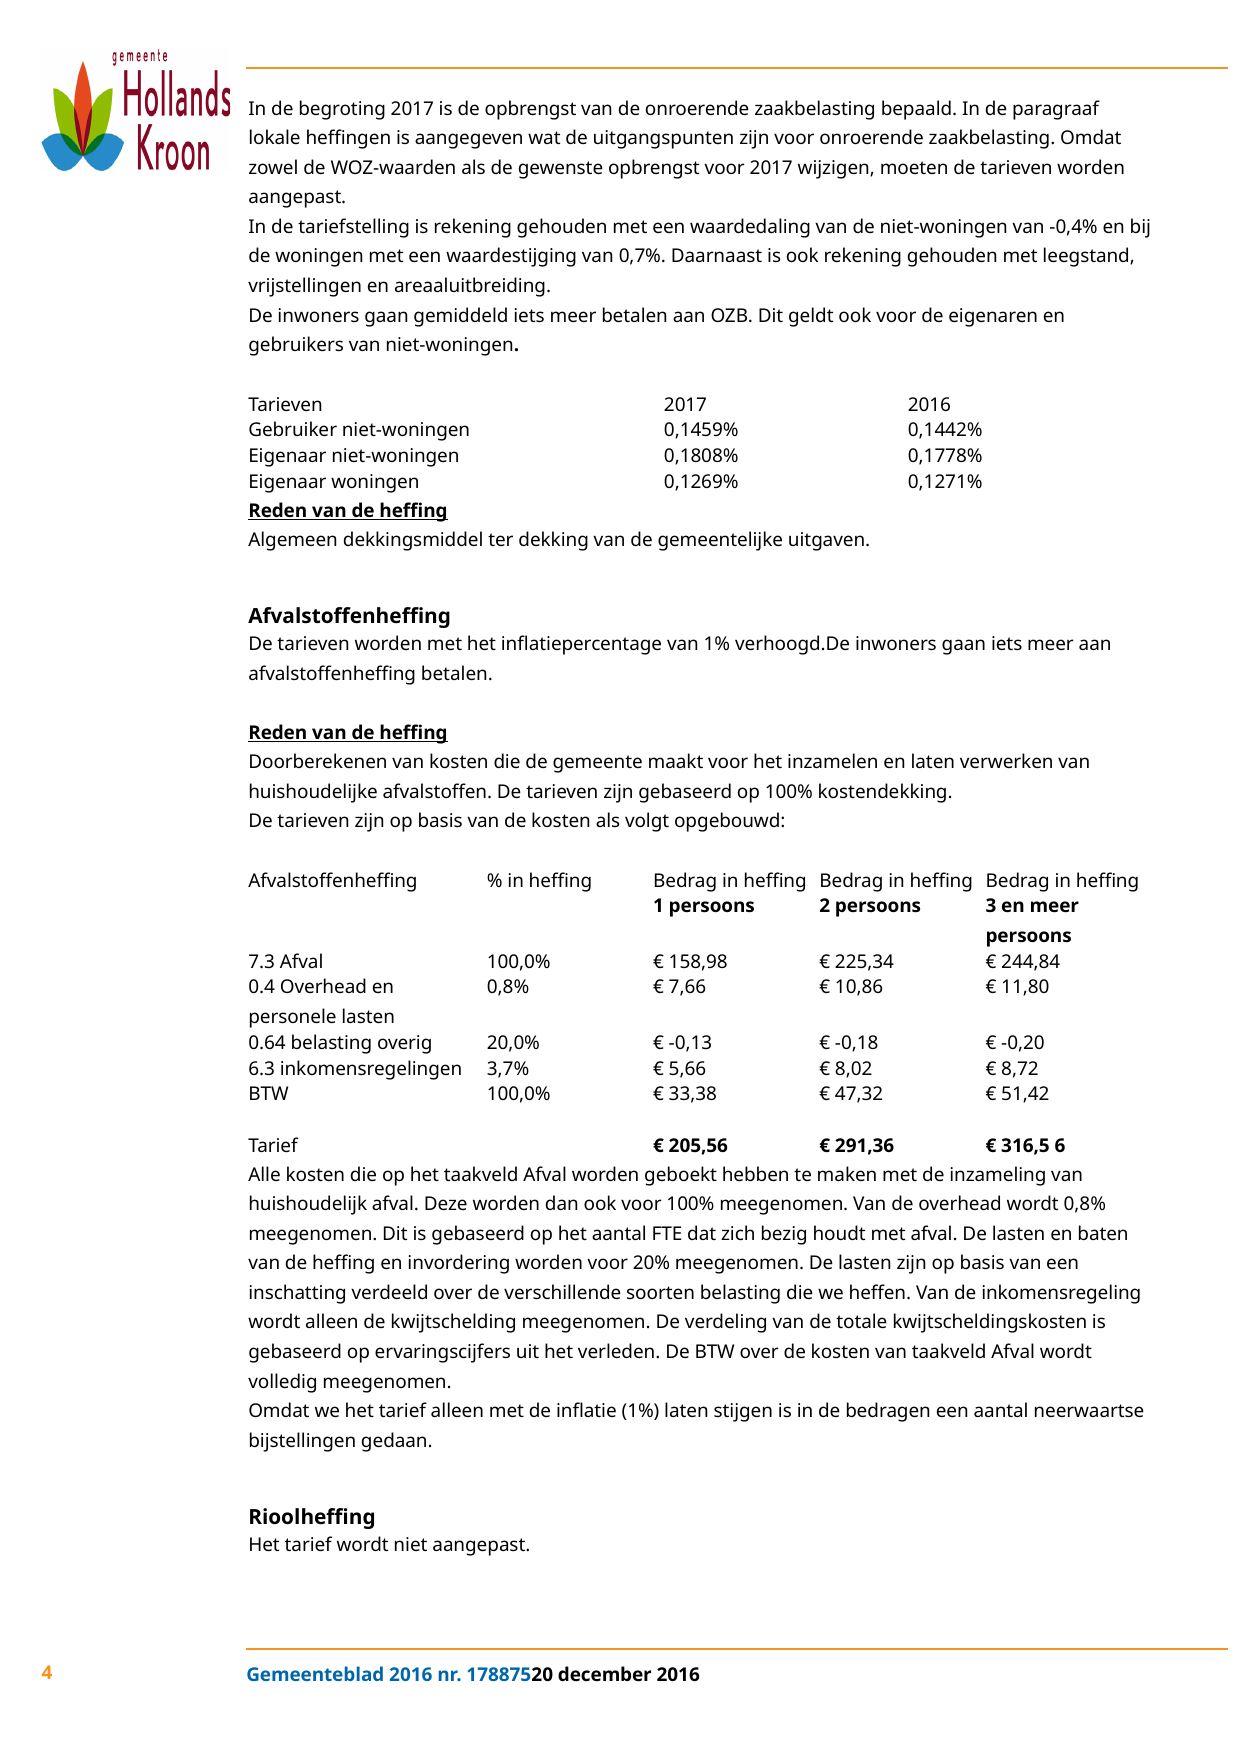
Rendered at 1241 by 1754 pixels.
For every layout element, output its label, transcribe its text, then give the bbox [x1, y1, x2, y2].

table_cell 3,7% [487, 1055, 653, 1080]
table_cell Eigenaar niet-woningen [248, 442, 664, 468]
text Het tarief wordt niet aangepast. [248, 1531, 1152, 1556]
table_cell 100,0% [487, 1080, 653, 1106]
table_cell 6.3 inkomensregelingen [248, 1055, 487, 1080]
table_cell 0.4 Overhead en personele lasten [248, 974, 487, 1029]
text De tarieven worden met het inflatiepercentage van 1% verhoogd.De inwoners gaan iets meer aan afvalstoffenheffing betalen. [248, 630, 1152, 685]
table_cell € 7,66 [653, 974, 819, 1029]
table_cell € -0,13 [653, 1029, 819, 1055]
table_cell 2 persoons [819, 893, 985, 948]
table_cell Tarief [248, 1132, 487, 1158]
table_cell [985, 1106, 1152, 1132]
table_cell [248, 893, 487, 948]
table_header Bedrag in heffing [985, 867, 1152, 893]
table_cell € 5,66 [653, 1055, 819, 1080]
table_cell € 291,36 [819, 1132, 985, 1158]
table_cell 3 en meer persoons [985, 893, 1152, 948]
table_cell € 225,34 [819, 948, 985, 974]
text Omdat we het tarief alleen met de inflatie (1%) laten stijgen is in de bedragen een aantal neerwaartse bijstellingen gedaan. [248, 1397, 1152, 1453]
table_cell € 244,84 [985, 948, 1152, 974]
table_cell BTW [248, 1080, 487, 1106]
table_cell € -0,20 [985, 1029, 1152, 1055]
text In de tariefstelling is rekening gehouden met een waardedaling van de niet-woningen van -0,4% en bij de woningen met een waardestijging van 0,7%. Daarnaast is ook rekening gehouden met leegstand, vrijstellingen en areaaluitbreiding. [248, 213, 1152, 298]
table_cell 0.64 belasting overig [248, 1029, 487, 1055]
text Rioolheffing [248, 1502, 1152, 1531]
text Doorberekenen van kosten die de gemeente maakt voor het inzamelen en laten verwerken van huishoudelijke afvalstoffen. De tarieven zijn gebaseerd op 100% kostendekking. [248, 748, 1152, 804]
table_cell 0,1778% [908, 442, 1152, 468]
table_cell [487, 893, 653, 948]
table_header % in heffing [487, 867, 653, 893]
table_cell [487, 1132, 653, 1158]
text Reden van de heffing [248, 497, 1152, 523]
table_cell [487, 1106, 653, 1132]
table_cell Eigenaar woningen [248, 468, 664, 494]
table_header Tarieven [248, 391, 664, 416]
text In de begroting 2017 is de opbrengst van de onroerende zaakbelasting bepaald. In de paragraaf lokale heffingen is aangegeven wat de uitgangspunten zijn voor onroerende zaakbelasting. Omdat zowel de WOZ-waarden als de gewenste opbrengst voor 2017 wijzigen, moeten de tarieven worden aangepast. [248, 95, 1152, 209]
text Afvalstoffenheffing [248, 602, 1152, 630]
table_cell € -0,18 [819, 1029, 985, 1055]
text Reden van de heffing [248, 719, 1152, 744]
table_cell € 33,38 [653, 1080, 819, 1106]
table_header Bedrag in heffing [819, 867, 985, 893]
table_header 2017 [664, 391, 908, 416]
table_cell € 316,5 6 [985, 1132, 1152, 1158]
text De tarieven zijn op basis van de kosten als volgt opgebouwd: [248, 808, 1152, 833]
table_cell € 8,02 [819, 1055, 985, 1080]
table_header 2016 [908, 391, 1152, 416]
table_header Afvalstoffenheffing [248, 867, 487, 893]
table_cell 1 persoons [653, 893, 819, 948]
text Alle kosten die op het taakveld Afval worden geboekt hebben te maken met de inzameling van huishoudelijk afval. Deze worden dan ook voor 100% meegenomen. Van de overhead wordt 0,8% meegenomen. Dit is gebaseerd op het aantal FTE dat zich bezig houdt met afval. De lasten en baten van de heffing en invordering worden voor 20% meegenomen. De lasten zijn op basis van een inschatting verdeeld over de verschillende soorten belasting die we heffen. Van de inkomensregeling wordt alleen de kwijtschelding meegenomen. De verdeling van de totale kwijtscheldingskosten is gebaseerd op ervaringscijfers uit het verleden. De BTW over de kosten van taakveld Afval wordt volledig meegenomen. [248, 1161, 1152, 1394]
picture [41, 47, 231, 172]
table_header Bedrag in heffing [653, 867, 819, 893]
table_cell [248, 1106, 487, 1132]
table_cell € 8,72 [985, 1055, 1152, 1080]
table_cell 0,1808% [664, 442, 908, 468]
table_cell 7.3 Afval [248, 948, 487, 974]
table_cell € 158,98 [653, 948, 819, 974]
table_cell € 11,80 [985, 974, 1152, 1029]
table_cell 100,0% [487, 948, 653, 974]
table_cell [653, 1106, 819, 1132]
table_cell 0,1271% [908, 468, 1152, 494]
table_cell € 51,42 [985, 1080, 1152, 1106]
table_cell € 10,86 [819, 974, 985, 1029]
table_cell 0,1269% [664, 468, 908, 494]
table_cell [819, 1106, 985, 1132]
table_cell 0,1442% [908, 416, 1152, 442]
table_cell € 205,56 [653, 1132, 819, 1158]
table_cell 0,8% [487, 974, 653, 1029]
text De inwoners gaan gemiddeld iets meer betalen aan OZB. Dit geldt ook voor de eigenaren en gebruikers van niet-woningen. [248, 302, 1152, 357]
table_cell Gebruiker niet-woningen [248, 416, 664, 442]
table_cell € 47,32 [819, 1080, 985, 1106]
table_cell 20,0% [487, 1029, 653, 1055]
table_cell 0,1459% [664, 416, 908, 442]
text Algemeen dekkingsmiddel ter dekking van de gemeentelijke uitgaven. [248, 526, 1152, 552]
